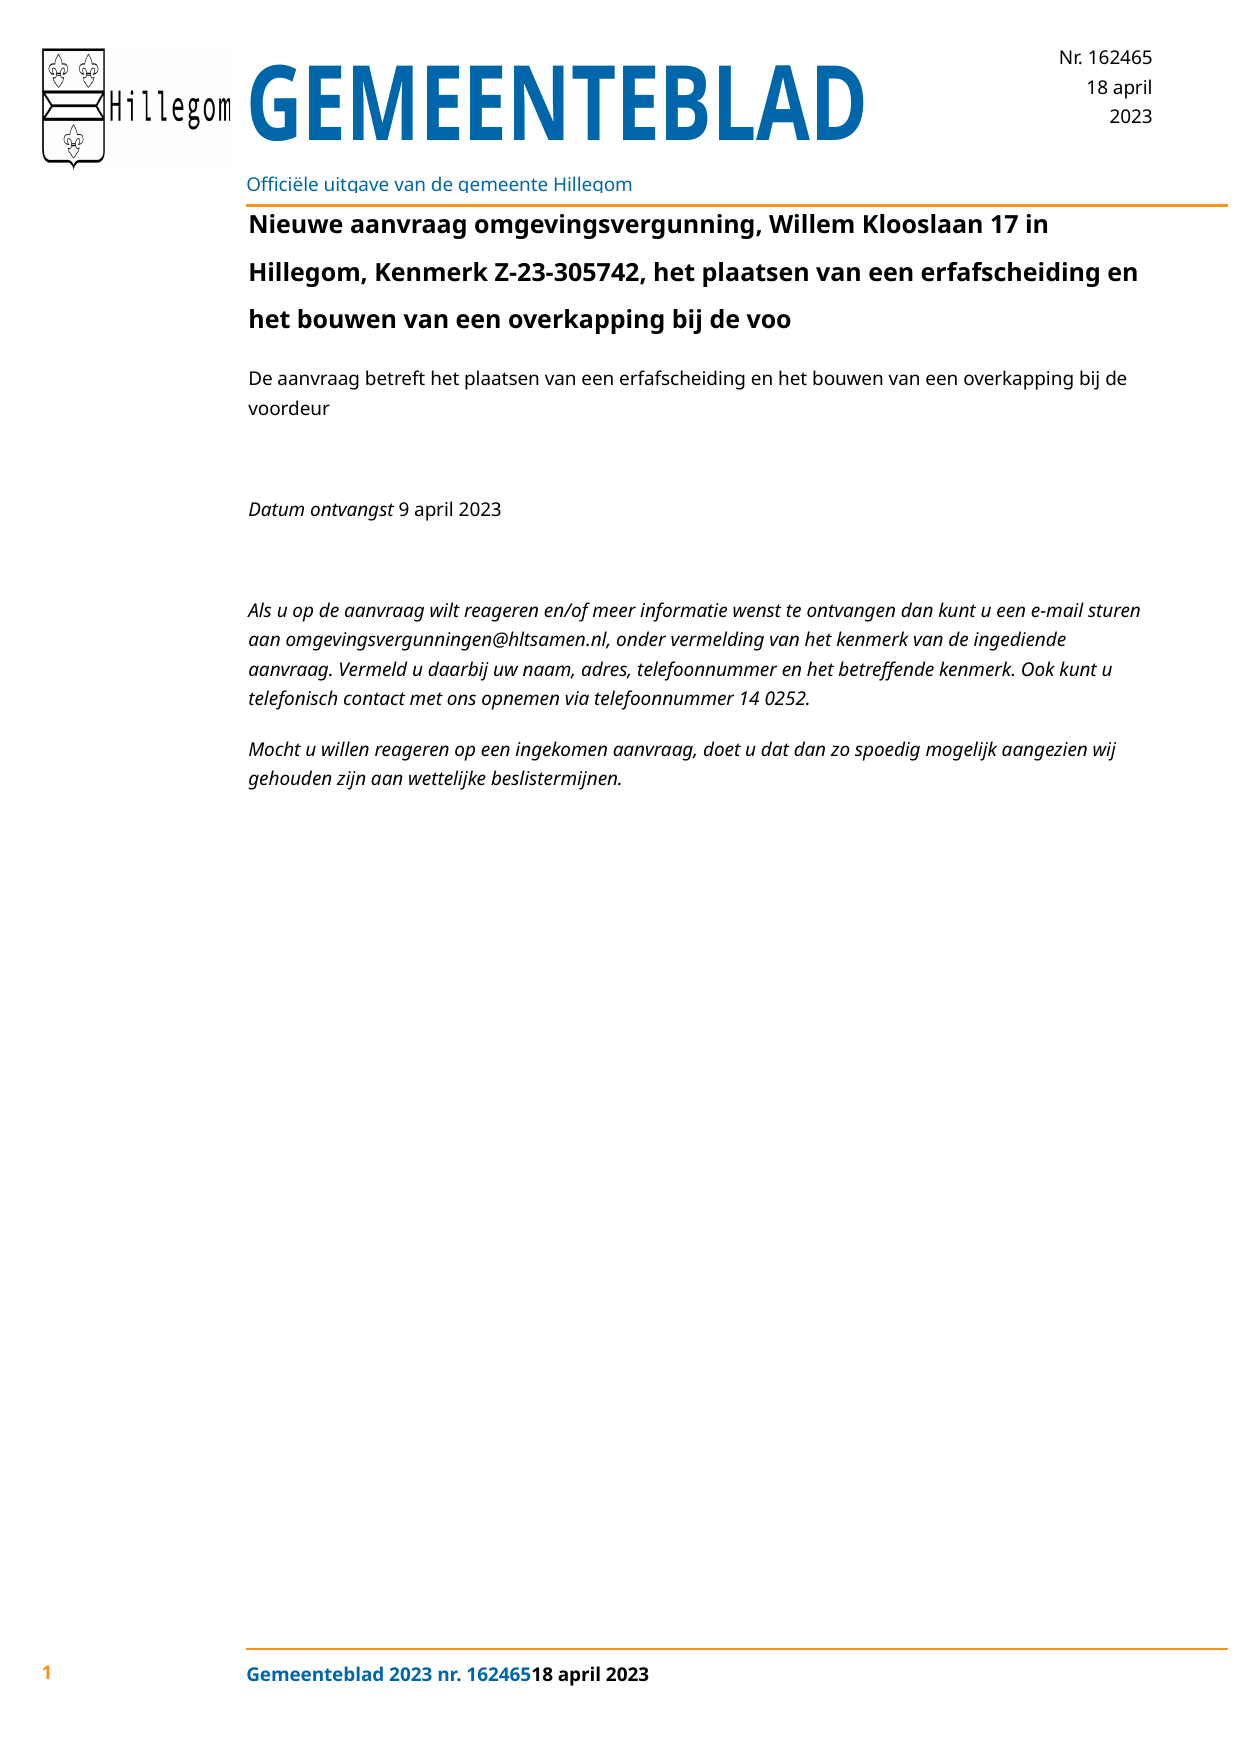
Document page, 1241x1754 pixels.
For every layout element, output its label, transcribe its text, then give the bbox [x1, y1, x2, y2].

text De aanvraag betreft het plaatsen van een erfafscheiding en het bouwen van een overkapping bij de voordeur [248, 366, 1152, 421]
text Als u op de aanvraag wilt reageren en/of meer informatie wenst te ontvangen dan kunt u een e-mail sturen aan omgevingsvergunningen@hltsamen.nl, onder vermelding van het kenmerk van de ingediende aanvraag. Vermeld u daarbij uw naam, adres, telefoonnummer en het betreffende kenmerk. Ook kunt u telefonisch contact met ons opnemen via telefoonnummer 14 0252. [248, 597, 1152, 711]
text Datum ontvangst 9 april 2023 [248, 496, 1152, 522]
text Mocht u willen reageren op een ingekomen aanvraag, doet u dat dan zo spoedig mogelijk aangezien wij gehouden zijn aan wettelijke beslistermijnen. [248, 736, 1152, 791]
picture [41, 47, 231, 172]
text Nieuwe aanvraag omgevingsvergunning, Willem Klooslaan 17 in Hillegom, Kenmerk Z-23-305742, het plaatsen van een erfafscheiding en het bouwen van een overkapping bij de voo [248, 207, 1152, 336]
